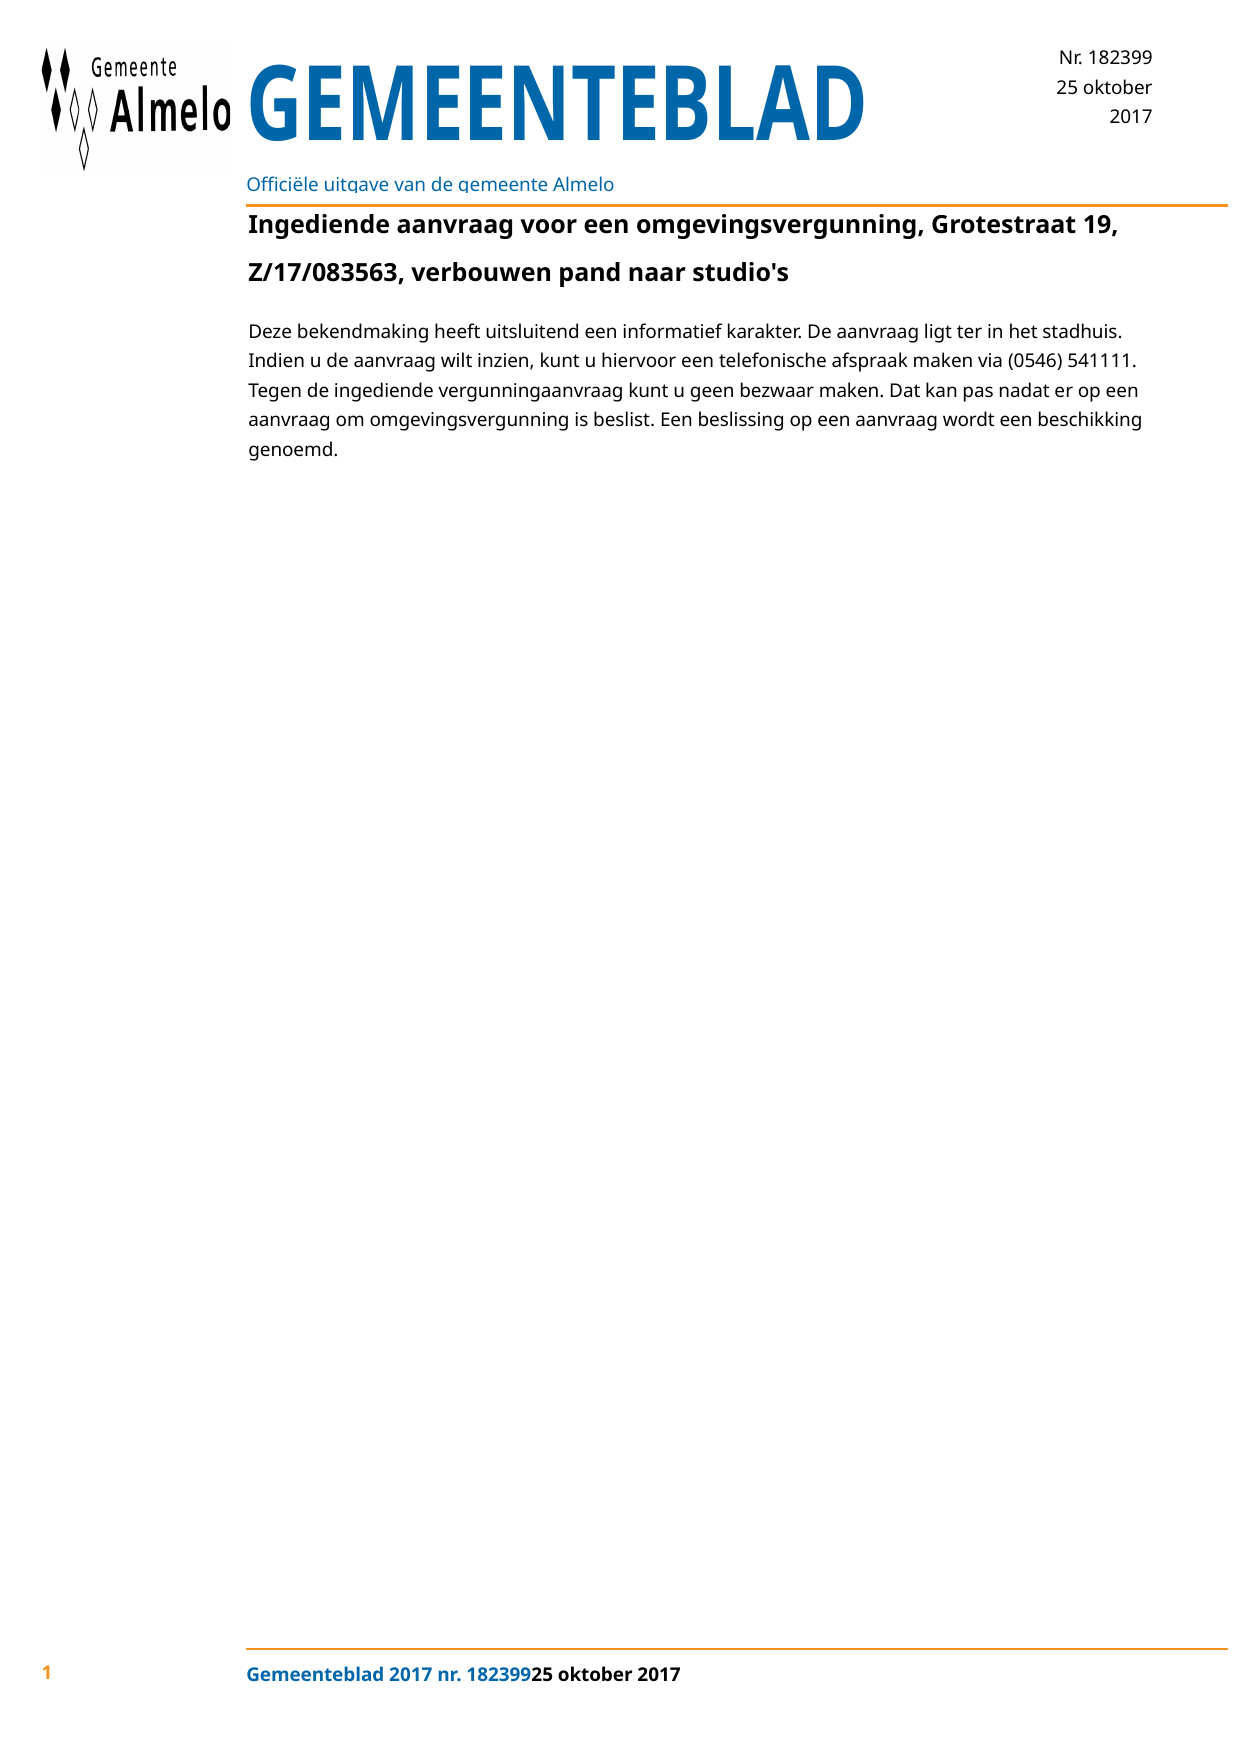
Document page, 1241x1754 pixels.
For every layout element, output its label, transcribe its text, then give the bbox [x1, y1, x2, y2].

text Ingediende aanvraag voor een omgevingsvergunning, Grotestraat 19, Z/17/083563, verbouwen pand naar studio's [248, 207, 1152, 288]
picture [41, 47, 231, 172]
text Deze bekendmaking heeft uitsluitend een informatief karakter. De aanvraag ligt ter in het stadhuis. Indien u de aanvraag wilt inzien, kunt u hiervoor een telefonische afspraak maken via (0546) 541111. Tegen de ingediende vergunningaanvraag kunt u geen bezwaar maken. Dat kan pas nadat er op een aanvraag om omgevingsvergunning is beslist. Een beslissing op een aanvraag wordt een beschikking genoemd. [248, 318, 1152, 462]
